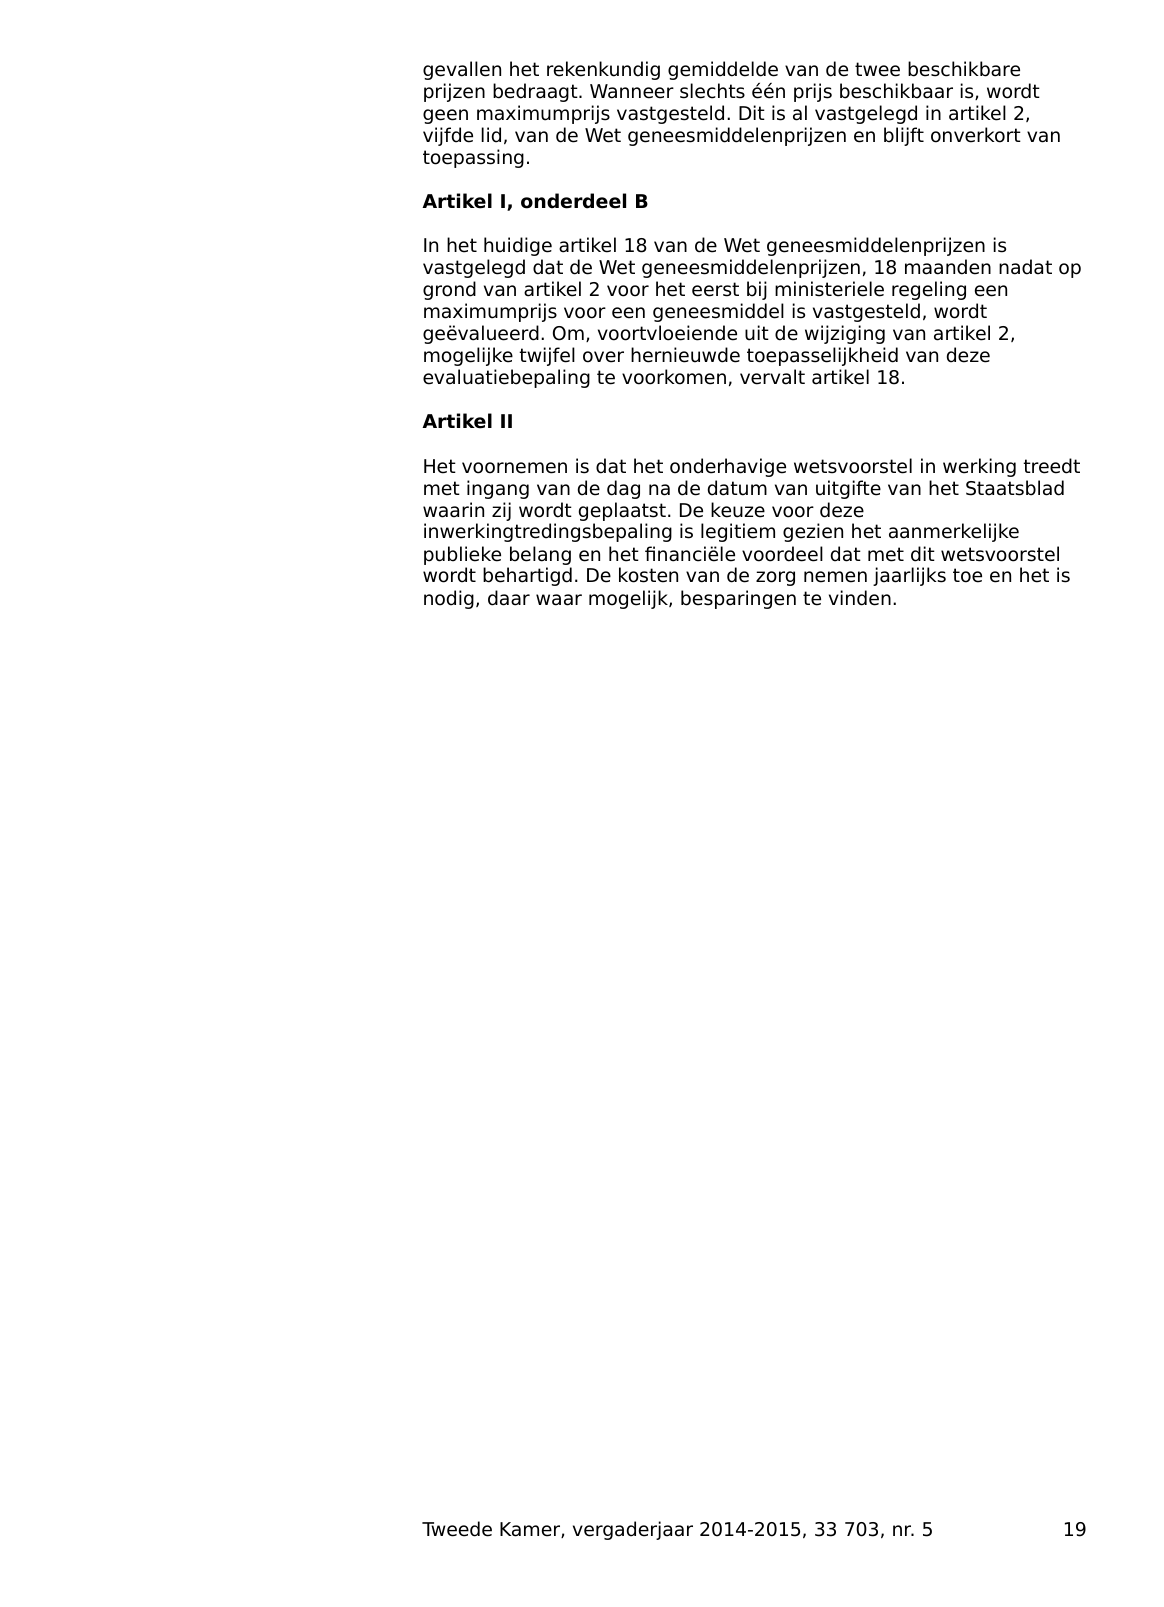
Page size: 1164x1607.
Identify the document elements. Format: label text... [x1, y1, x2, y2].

text Het voornemen is dat het onderhavige wetsvoorstel in werking treedt met ingang van de dag na de datum van uitgifte van het Staatsblad waarin zij wordt geplaatst. De keuze voor deze inwerkingtredingsbepaling is legitiem gezien het aanmerkelijke publieke belang en het financiële voordeel dat met dit wetsvoorstel wordt behartigd. De kosten van de zorg nemen jaarlijks toe en het is nodig, daar waar mogelijk, besparingen te vinden. [422, 456, 1087, 609]
subtitle Artikel II [422, 411, 1087, 433]
subtitle Artikel I, onderdeel B [422, 191, 1087, 213]
text In het huidige artikel 18 van de Wet geneesmiddelenprijzen is vastgelegd dat de Wet geneesmiddelenprijzen, 18 maanden nadat op grond van artikel 2 voor het eerst bij ministeriele regeling een maximumprijs voor een geneesmiddel is vastgesteld, wordt geëvalueerd. Om, voortvloeiende uit de wijziging van artikel 2, mogelijke twijfel over hernieuwde toepasselijkheid van deze evaluatiebepaling te voorkomen, vervalt artikel 18. [422, 235, 1087, 389]
text gevallen het rekenkundig gemiddelde van de twee beschikbare prijzen bedraagt. Wanneer slechts één prijs beschikbaar is, wordt geen maximumprijs vastgesteld. Dit is al vastgelegd in artikel 2, vijfde lid, van de Wet geneesmiddelenprijzen en blijft onverkort van toepassing. [422, 59, 1087, 169]
